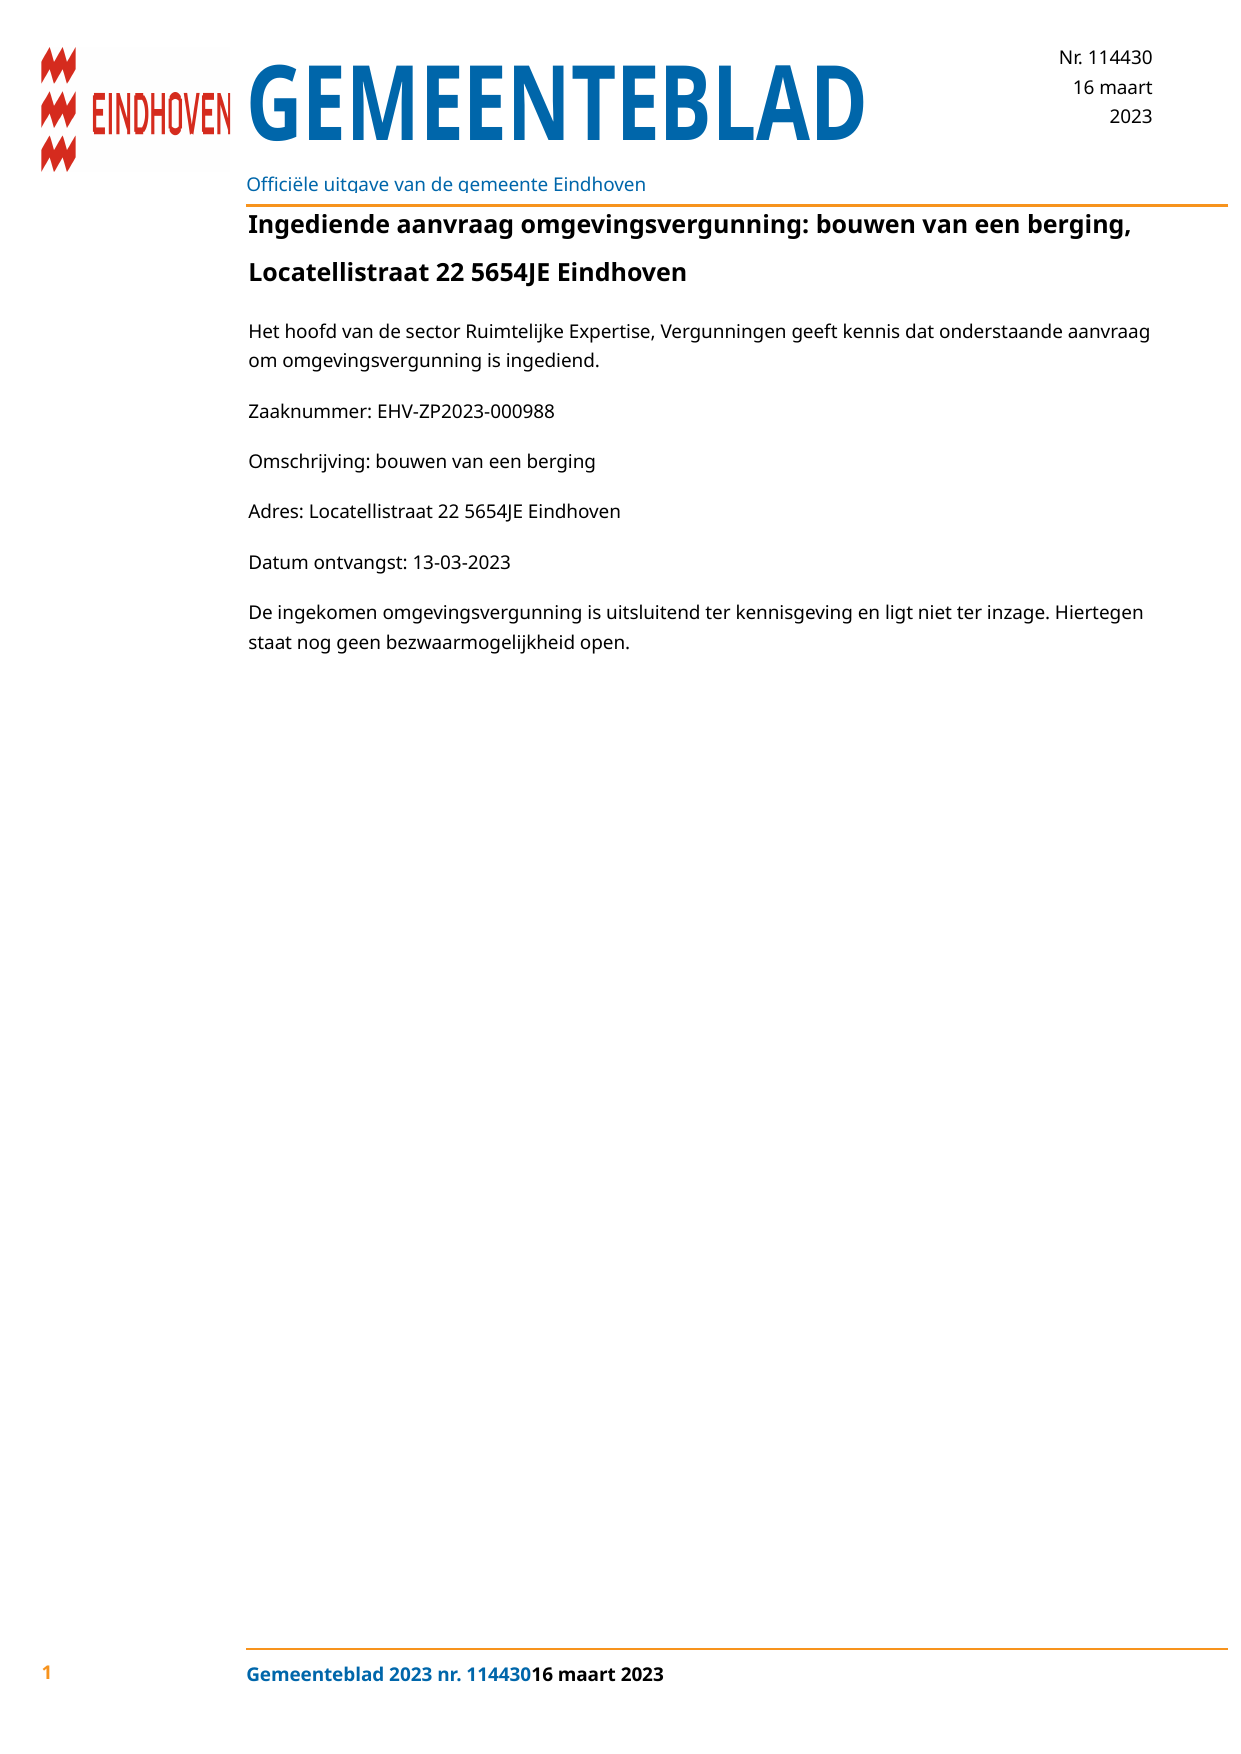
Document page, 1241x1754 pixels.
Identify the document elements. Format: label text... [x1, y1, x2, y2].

text Adres: Locatellistraat 22 5654JE Eindhoven [248, 499, 1152, 524]
text Het hoofd van de sector Ruimtelijke Expertise, Vergunningen geeft kennis dat onderstaande aanvraag om omgevingsvergunning is ingediend. [248, 318, 1152, 373]
text Omschrijving: bouwen van een berging [248, 448, 1152, 474]
text De ingekomen omgevingsvergunning is uitsluitend ter kennisgeving en ligt niet ter inzage. Hiertegen staat nog geen bezwaarmogelijkheid open. [248, 599, 1152, 655]
text Zaaknummer: EHV-ZP2023-000988 [248, 398, 1152, 424]
text Ingediende aanvraag omgevingsvergunning: bouwen van een berging, Locatellistraat 22 5654JE Eindhoven [248, 207, 1152, 288]
picture [41, 47, 231, 172]
text Datum ontvangst: 13-03-2023 [248, 549, 1152, 575]
